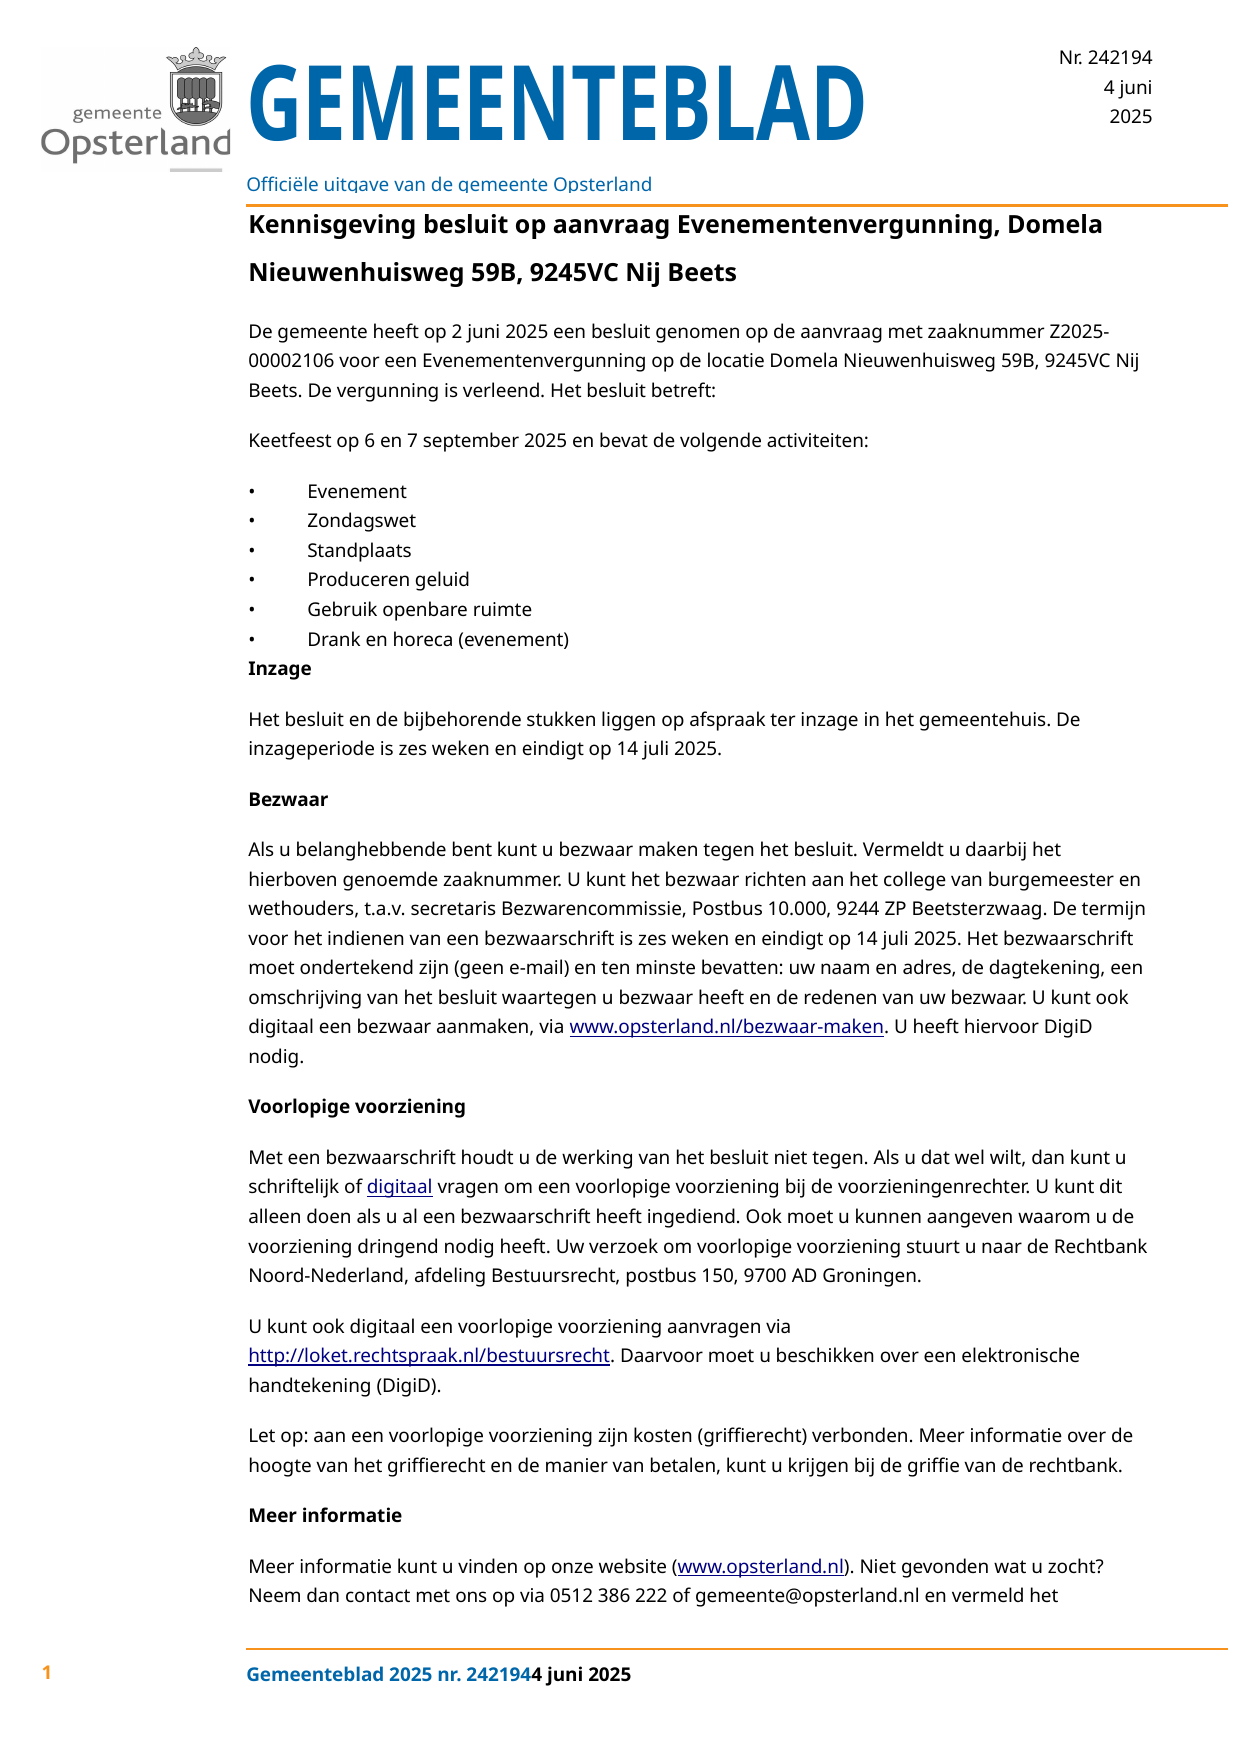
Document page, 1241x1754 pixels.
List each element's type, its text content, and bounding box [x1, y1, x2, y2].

text De gemeente heeft op 2 juni 2025 een besluit genomen op de aanvraag met zaaknummer Z2025-00002106 voor een Evenementenvergunning op de locatie Domela Nieuwenhuisweg 59B, 9245VC Nij Beets. De vergunning is verleend. Het besluit betreft: [248, 318, 1152, 403]
text Meer informatie [248, 1502, 1152, 1528]
list Gebruik openbare ruimte [248, 596, 1152, 622]
list Produceren geluid [248, 567, 1152, 592]
list Evenement [248, 478, 1152, 504]
text Voorlopige voorziening [248, 1094, 1152, 1119]
text Bezwaar [248, 786, 1152, 812]
text Als u belanghebbende bent kunt u bezwaar maken tegen het besluit. Vermeldt u daarbij het hierboven genoemde zaaknummer. U kunt het bezwaar richten aan het college van burgemeester en wethouders, t.a.v. secretaris Bezwarencommissie, Postbus 10.000, 9244 ZP Beetsterzwaag. De termijn voor het indienen van een bezwaarschrift is zes weken en eindigt op 14 juli 2025. Het bezwaarschrift moet ondertekend zijn (geen e-mail) en ten minste bevatten: uw naam en adres, de dagtekening, een omschrijving van het besluit waartegen u bezwaar heeft en de redenen van uw bezwaar. U kunt ook digitaal een bezwaar aanmaken, via www.opsterland.nl/bezwaar-maken. U heeft hiervoor DigiD nodig. [248, 836, 1152, 1069]
text Met een bezwaarschrift houdt u de werking van het besluit niet tegen. Als u dat wel wilt, dan kunt u schriftelijk of digitaal vragen om een voorlopige voorziening bij de voorzieningenrechter. U kunt dit alleen doen als u al een bezwaarschrift heeft ingediend. Ook moet u kunnen aangeven waarom u de voorziening dringend nodig heeft. Uw verzoek om voorlopige voorziening stuurt u naar de Rechtbank Noord-Nederland, afdeling Bestuursrecht, postbus 150, 9700 AD Groningen. [248, 1144, 1152, 1288]
text Meer informatie kunt u vinden op onze website (www.opsterland.nl). Niet gevonden wat u zocht? Neem dan contact met ons op via 0512 386 222 of gemeente@opsterland.nl en vermeld het [248, 1553, 1152, 1608]
text Het besluit en de bijbehorende stukken liggen op afspraak ter inzage in het gemeentehuis. De inzageperiode is zes weken en eindigt op 14 juli 2025. [248, 706, 1152, 761]
picture [41, 47, 231, 172]
list Standplaats [248, 537, 1152, 563]
list Zondagswet [248, 507, 1152, 533]
text Let op: aan een voorlopige voorziening zijn kosten (griffierecht) verbonden. Meer informatie over de hoogte van het griffierecht en de manier van betalen, kunt u krijgen bij de griffie van de rechtbank. [248, 1422, 1152, 1478]
text Inzage [248, 655, 1152, 681]
text Keetfeest op 6 en 7 september 2025 en bevat de volgende activiteiten: [248, 427, 1152, 453]
list Drank en horeca (evenement) [248, 626, 1152, 652]
text U kunt ook digitaal een voorlopige voorziening aanvragen via http://loket.rechtspraak.nl/bestuursrecht. Daarvoor moet u beschikken over een elektronische handtekening (DigiD). [248, 1313, 1152, 1398]
text Kennisgeving besluit op aanvraag Evenementenvergunning, Domela Nieuwenhuisweg 59B, 9245VC Nij Beets [248, 207, 1152, 288]
